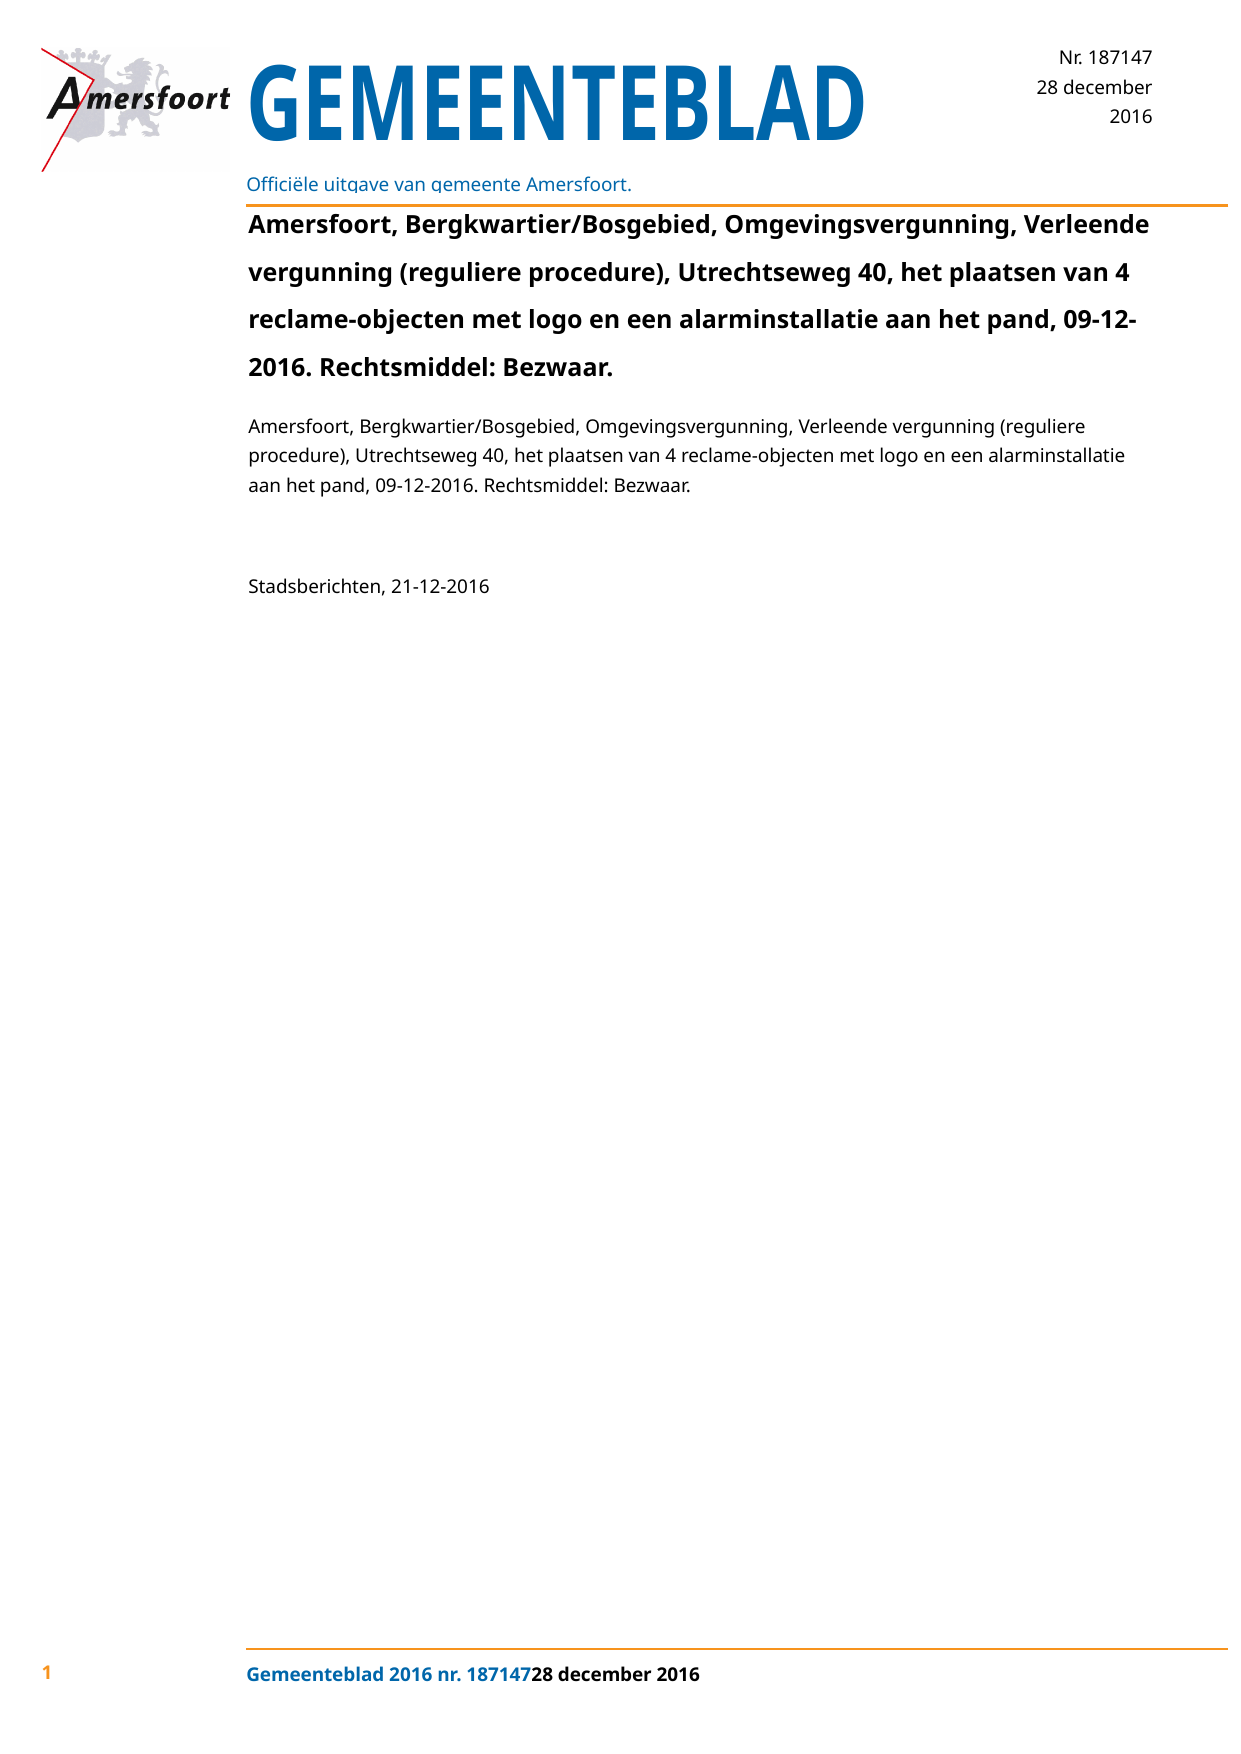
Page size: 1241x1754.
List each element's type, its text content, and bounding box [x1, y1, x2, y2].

text Stadsberichten, 21-12-2016 [248, 573, 1152, 599]
text Amersfoort, Bergkwartier/Bosgebied, Omgevingsvergunning, Verleende vergunning (reguliere procedure), Utrechtseweg 40, het plaatsen van 4 reclame-objecten met logo en een alarminstallatie aan het pand, 09-12-2016. Rechtsmiddel: Bezwaar. [248, 413, 1152, 498]
picture [41, 47, 231, 172]
text Amersfoort, Bergkwartier/Bosgebied, Omgevingsvergunning, Verleende vergunning (reguliere procedure), Utrechtseweg 40, het plaatsen van 4 reclame-objecten met logo en een alarminstallatie aan het pand, 09-12-2016. Rechtsmiddel: Bezwaar. [248, 207, 1152, 384]
